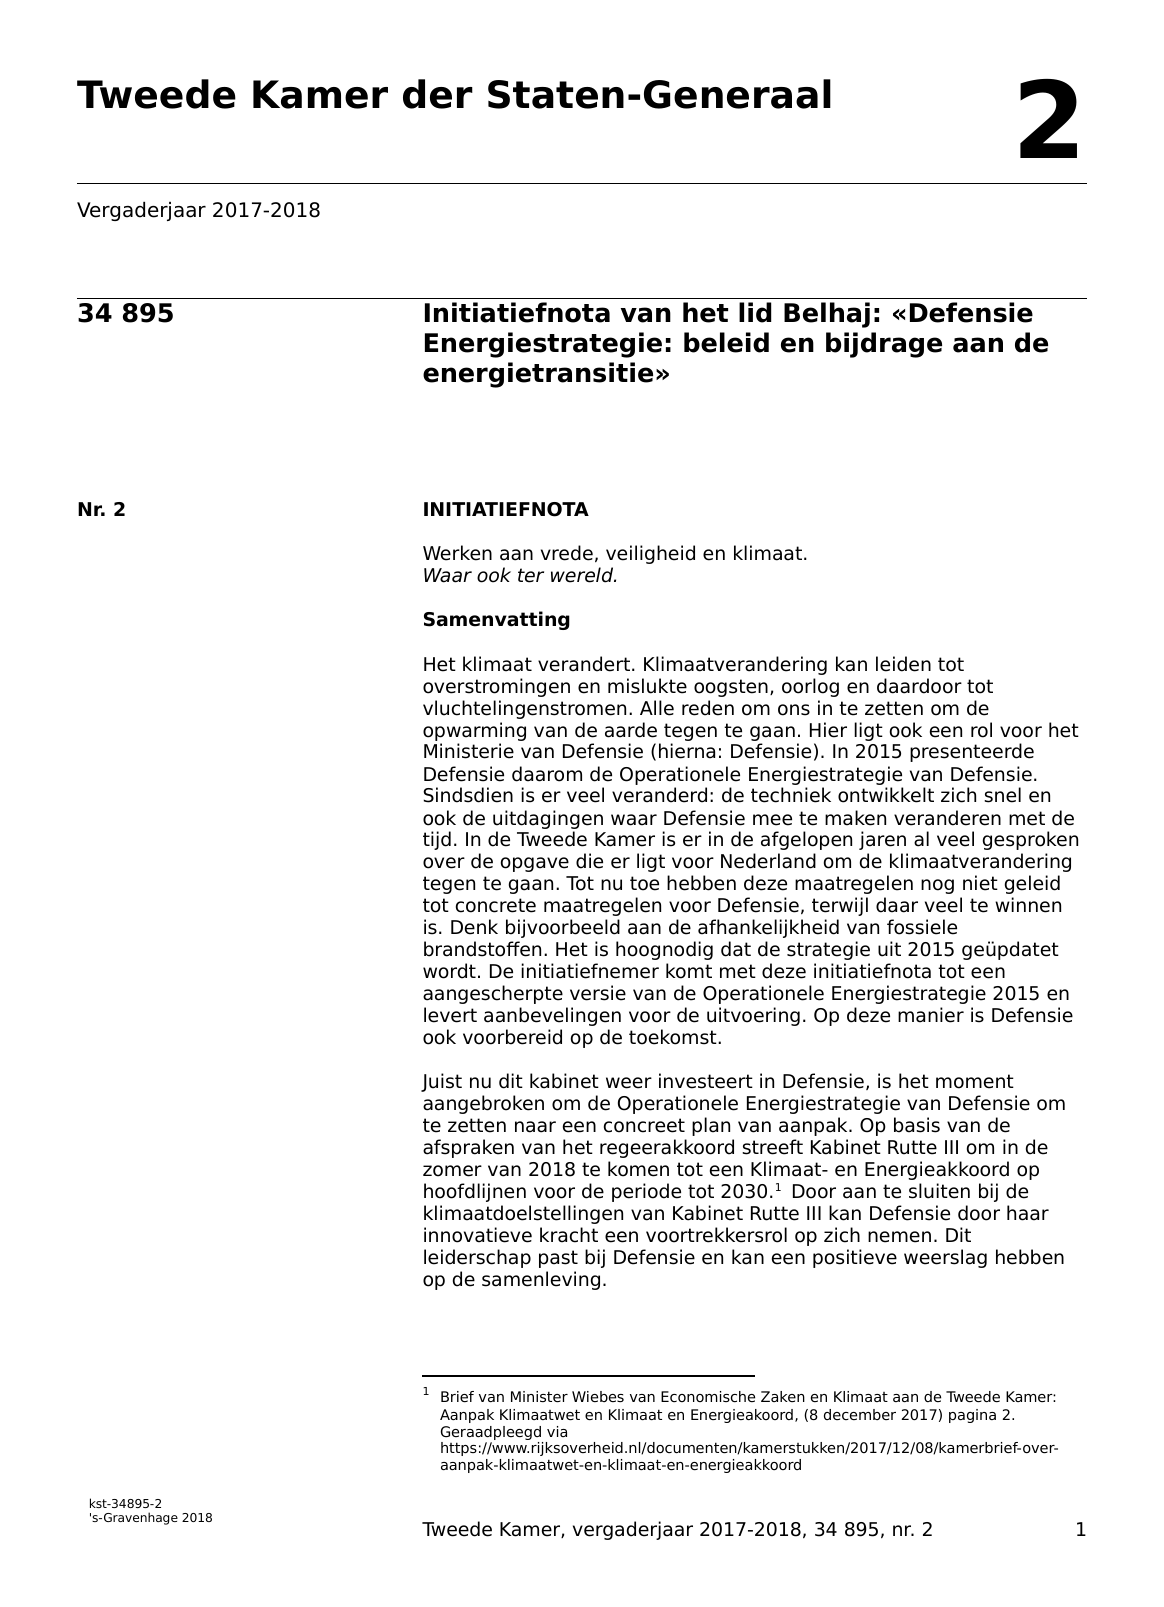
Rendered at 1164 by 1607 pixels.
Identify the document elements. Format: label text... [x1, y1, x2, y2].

table_header 2 [886, 59, 1087, 183]
table_header Tweede Kamer der Staten-Generaal [77, 59, 886, 183]
table_cell Vergaderjaar 2017-2018 [77, 184, 1087, 298]
text Het klimaat verandert. Klimaatverandering kan leiden tot overstromingen en mislukte oogsten, oorlog en daardoor tot vluchtelingenstromen. Alle reden om ons in te zetten om de opwarming van de aarde tegen te gaan. Hier ligt ook een rol voor het Ministerie van Defensie (hierna: Defensie). In 2015 presenteerde Defensie daarom de Operationele Energiestrategie van Defensie. Sindsdien is er veel veranderd: de techniek ontwikkelt zich snel en ook de uitdagingen waar Defensie mee te maken veranderen met de tijd. In de Tweede Kamer is er in de afgelopen jaren al veel gesproken over de opgave die er ligt voor Nederland om de klimaatverandering tegen te gaan. Tot nu toe hebben deze maatregelen nog niet geleid tot concrete maatregelen voor Defensie, terwijl daar veel te winnen is. Denk bijvoorbeeld aan de afhankelijkheid van fossiele brandstoffen. Het is hoognodig dat de strategie uit 2015 geüpdatet wordt. De initiatiefnemer komt met deze initiatiefnota tot een aangescherpte versie van de Operationele Energiestrategie 2015 en levert aanbevelingen voor de uitvoering. Op deze manier is Defensie ook voorbereid op de toekomst. [422, 653, 1087, 1049]
text 's-Gravenhage 2018 [88, 1511, 323, 1525]
subtitle 34 895 Initiatiefnota van het lid Belhaj: «Defensie Energiestrategie: beleid en bijdrage aan de energietransitie» [77, 299, 1087, 388]
text Brief van Minister Wiebes van Economische Zaken en Klimaat aan de Tweede Kamer: Aanpak Klimaatwet en Klimaat en Energieakoord, (8 december 2017) pagina 2. Geraadpleegd via https://www.rijksoverheid.nl/documenten/kamerstukken/2017/12/08/kamerbrief-over-aanpak-klimaatwet-en-klimaat-en-energieakkoord [422, 1385, 1087, 1474]
text Waar ook ter wereld. [422, 565, 1087, 587]
subtitle Nr. 2 INITIATIEFNOTA [77, 499, 1087, 521]
text kst-34895-2 [88, 1497, 323, 1511]
text Juist nu dit kabinet weer investeert in Defensie, is het moment aangebroken om de Operationele Energiestrategie van Defensie om te zetten naar een concreet plan van aanpak. Op basis van de afspraken van het regeerakkoord streeft Kabinet Rutte III om in de zomer van 2018 te komen tot een Klimaat- en Energieakkoord op hoofdlijnen voor de periode tot 2030. Door aan te sluiten bij de klimaatdoelstellingen van Kabinet Rutte III kan Defensie door haar innovatieve kracht een voortrekkersrol op zich nemen. Dit leiderschap past bij Defensie en kan een positieve weerslag hebben op de samenleving. [422, 1071, 1087, 1291]
text Werken aan vrede, veiligheid en klimaat. [422, 543, 1087, 565]
subtitle Samenvatting [422, 609, 1087, 631]
